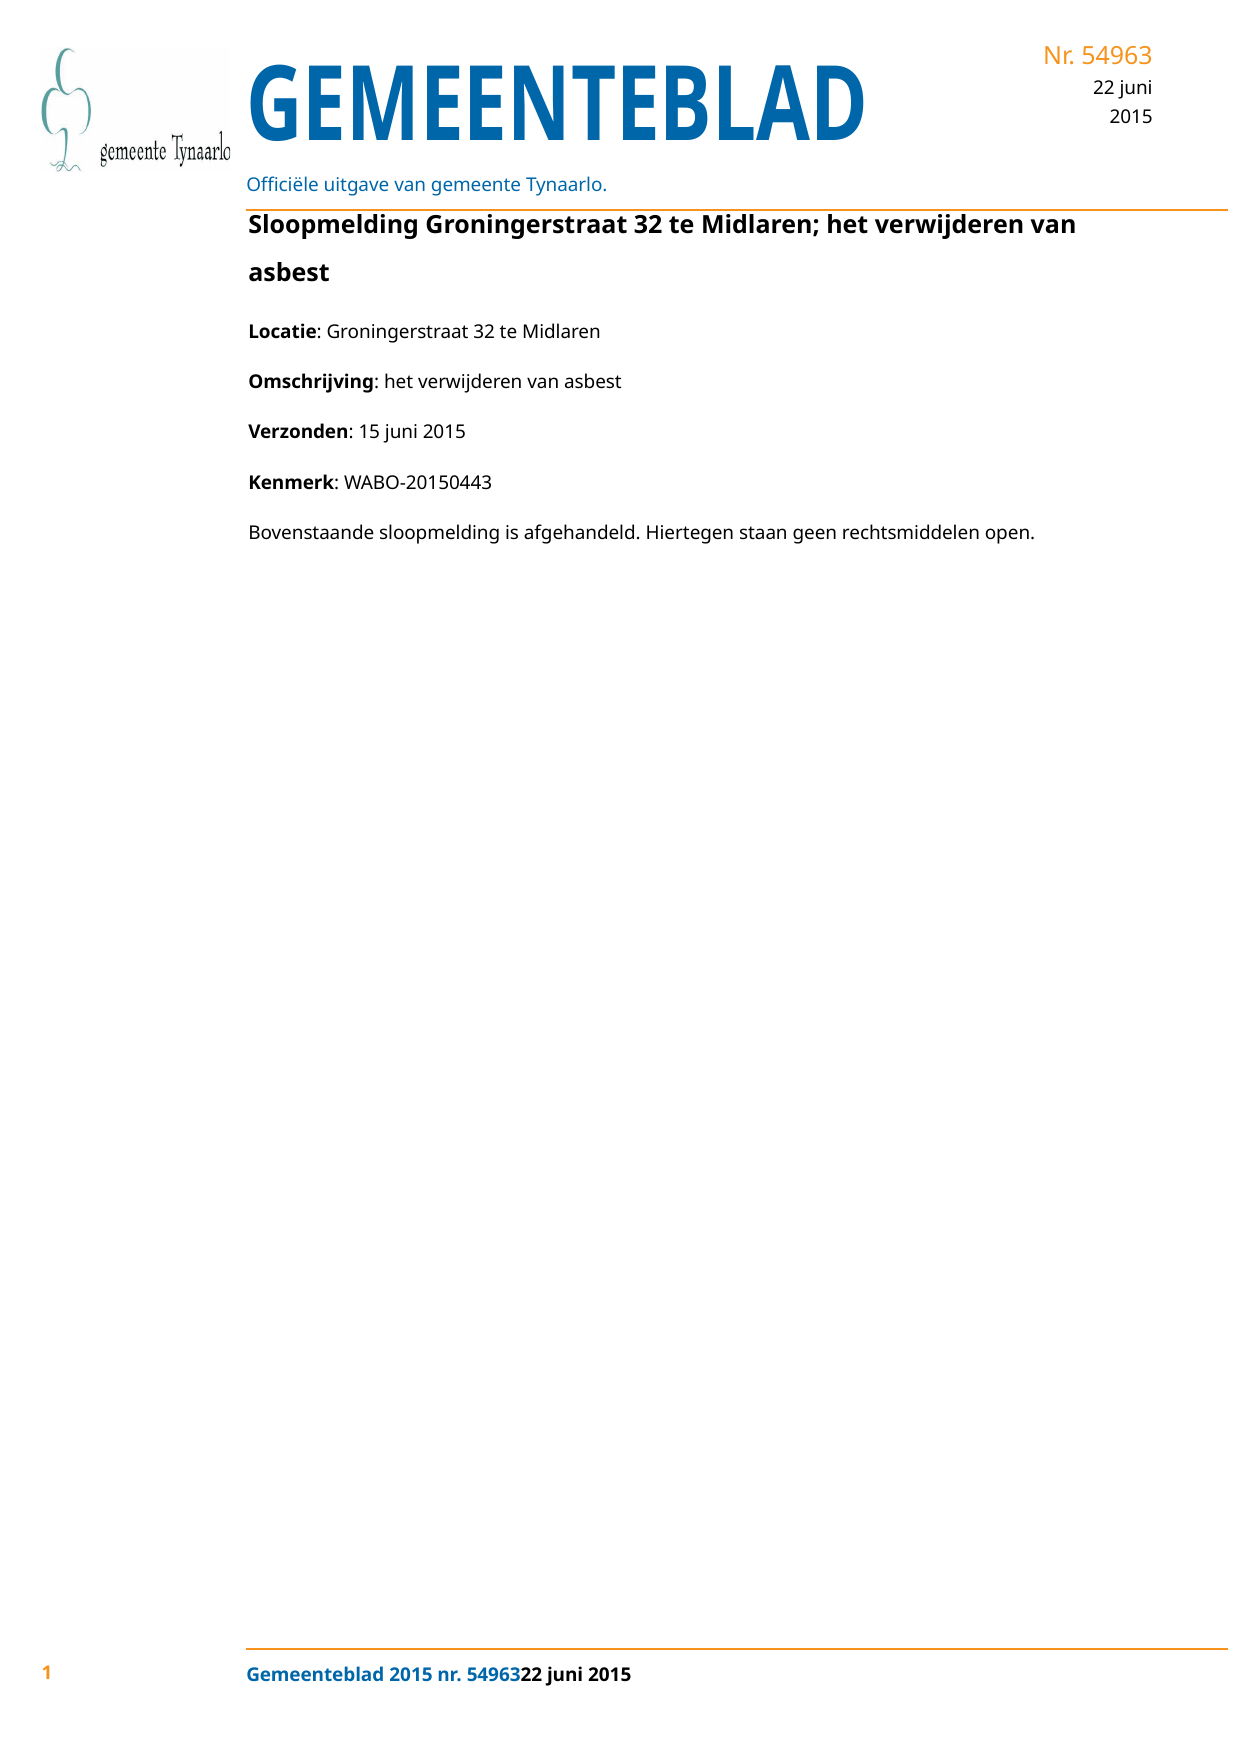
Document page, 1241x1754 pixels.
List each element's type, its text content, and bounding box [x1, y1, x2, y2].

text Omschrijving: het verwijderen van asbest [248, 368, 1152, 394]
text Bovenstaande sloopmelding is afgehandeld. Hiertegen staan geen rechtsmiddelen open. [248, 519, 1152, 545]
text Kenmerk: WABO-20150443 [248, 469, 1152, 495]
text Verzonden: 15 juni 2015 [248, 419, 1152, 444]
text Sloopmelding Groningerstraat 32 te Midlaren; het verwijderen van asbest [248, 211, 1152, 288]
text Locatie: Groningerstraat 32 te Midlaren [248, 318, 1152, 344]
picture [41, 47, 231, 172]
